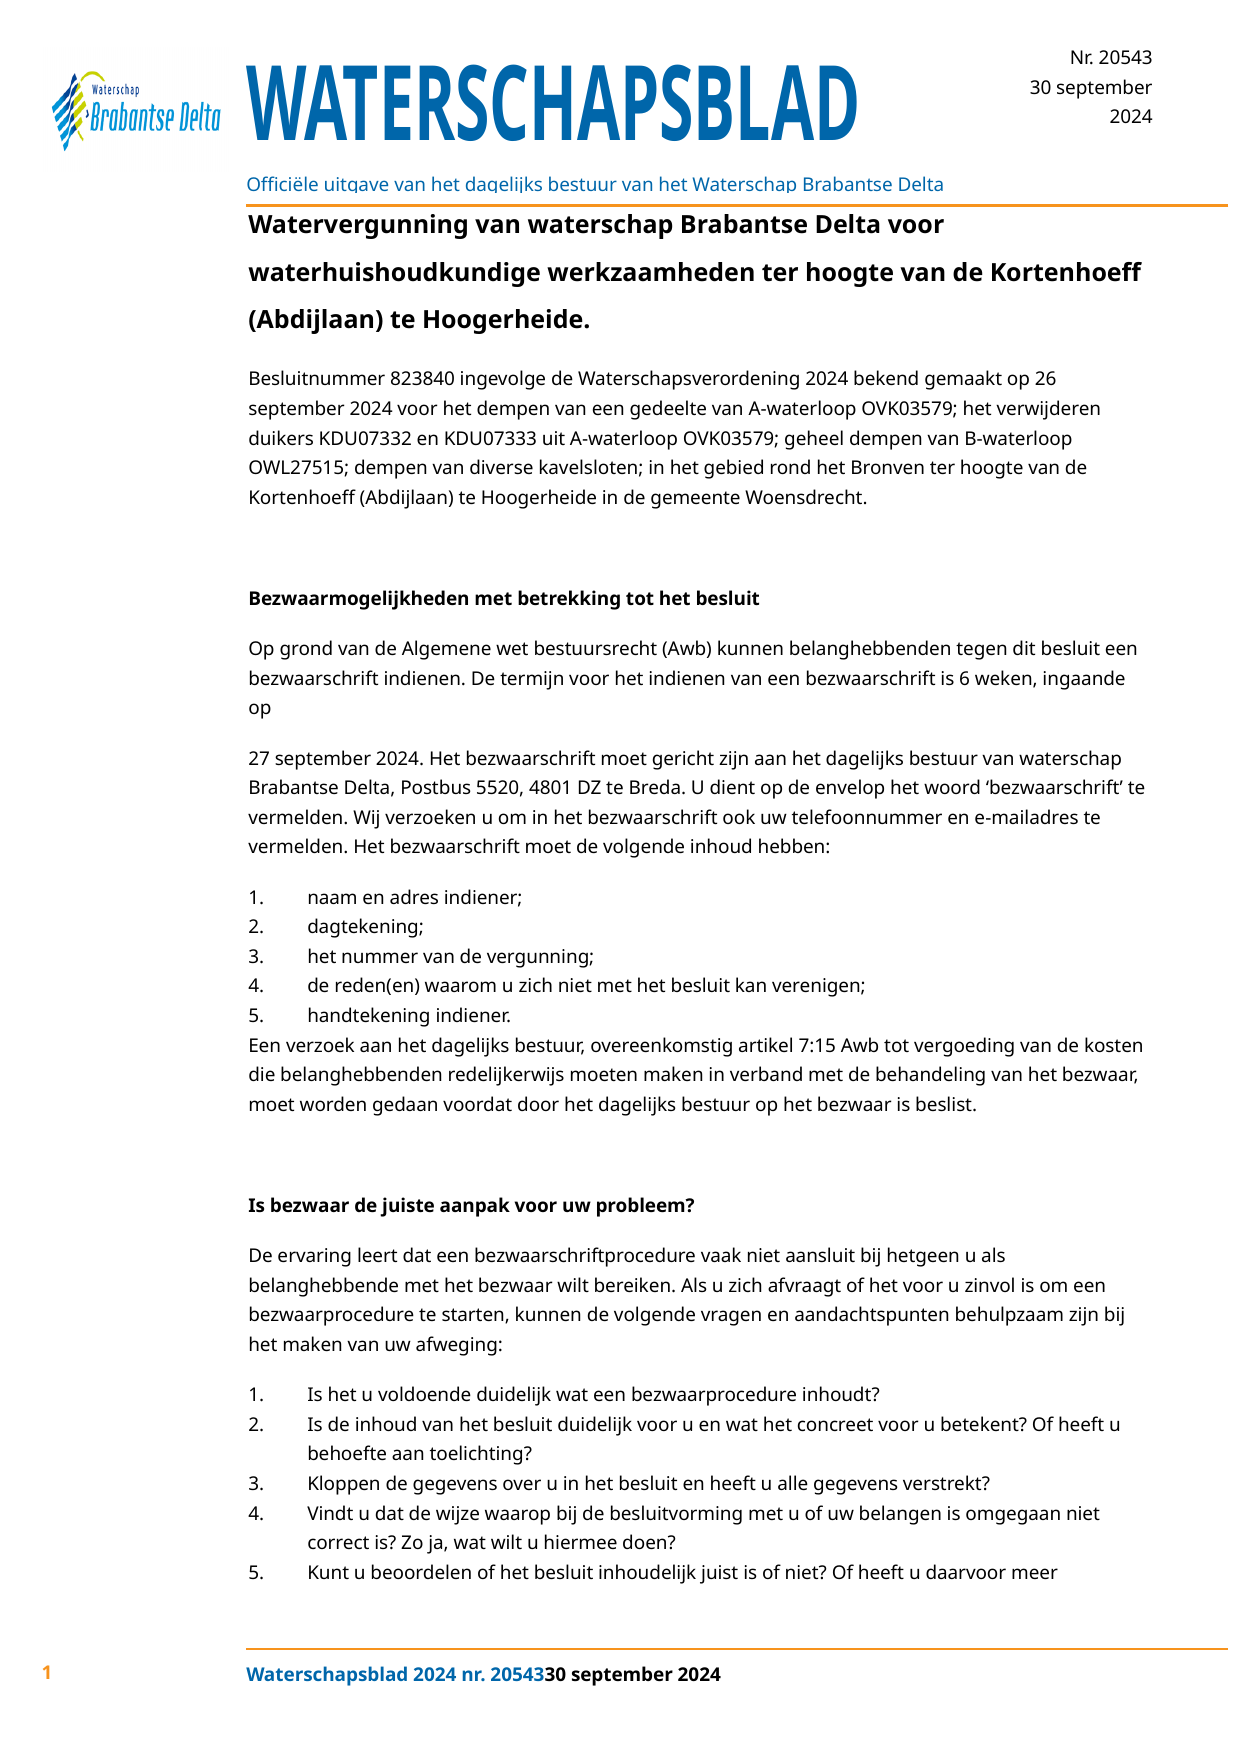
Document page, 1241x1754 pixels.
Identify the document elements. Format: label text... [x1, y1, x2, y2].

text Besluitnummer 823840 ingevolge de Waterschapsverordening 2024 bekend gemaakt op 26 september 2024 voor het dempen van een gedeelte van A-waterloop OVK03579; het verwijderen duikers KDU07332 en KDU07333 uit A-waterloop OVK03579; geheel dempen van B-waterloop OWL27515; dempen van diverse kavelsloten; in het gebied rond het Bronven ter hoogte van de Kortenhoeff (Abdijlaan) te Hoogerheide in de gemeente Woensdrecht. [248, 366, 1152, 509]
list het nummer van de vergunning; [248, 943, 1152, 969]
list dagtekening; [248, 913, 1152, 939]
list Kloppen de gegevens over u in het besluit en heeft u alle gegevens verstrekt? [248, 1470, 1152, 1496]
list Vindt u dat de wijze waarop bij de besluitvorming met u of uw belangen is omgegaan niet correct is? Zo ja, wat wilt u hiermee doen? [248, 1500, 1152, 1555]
list Is het u voldoende duidelijk wat een bezwaarprocedure inhoudt? [248, 1381, 1152, 1407]
text De ervaring leert dat een bezwaarschriftprocedure vaak niet aansluit bij hetgeen u als belanghebbende met het bezwaar wilt bereiken. Als u zich afvraagt of het voor u zinvol is om een bezwaarprocedure te starten, kunnen de volgende vragen en aandachtspunten behulpzaam zijn bij het maken van uw afweging: [248, 1242, 1152, 1357]
list naam en adres indiener; [248, 884, 1152, 909]
text Op grond van de Algemene wet bestuursrecht (Awb) kunnen belanghebbenden tegen dit besluit een bezwaarschrift indienen. De termijn voor het indienen van een bezwaarschrift is 6 weken, ingaande op [248, 635, 1152, 720]
list Kunt u beoordelen of het besluit inhoudelijk juist is of niet? Of heeft u daarvoor meer [248, 1559, 1152, 1584]
text 27 september 2024. Het bezwaarschrift moet gericht zijn aan het dagelijks bestuur van waterschap Brabantse Delta, Postbus 5520, 4801 DZ te Breda. U dient op de envelop het woord ‘bezwaarschrift’ te vermelden. Wij verzoeken u om in het bezwaarschrift ook uw telefoonnummer en e‑mailadres te vermelden. Het bezwaarschrift moet de volgende inhoud hebben: [248, 745, 1152, 859]
list handtekening indiener. [248, 1002, 1152, 1028]
text Is bezwaar de juiste aanpak voor uw probleem? [248, 1192, 1152, 1217]
text Watervergunning van waterschap Brabantse Delta voor waterhuishoudkundige werkzaamheden ter hoogte van de Kortenhoeff (Abdijlaan) te Hoogerheide. [248, 207, 1152, 336]
text Een verzoek aan het dagelijks bestuur, overeenkomstig artikel 7:15 Awb tot vergoeding van de kosten die belanghebbenden redelijkerwijs moeten maken in verband met de behandeling van het bezwaar, moet worden gedaan voordat door het dagelijks bestuur op het bezwaar is beslist. [248, 1032, 1152, 1117]
picture [41, 47, 231, 172]
text Bezwaarmogelijkheden met betrekking tot het besluit [248, 585, 1152, 610]
list Is de inhoud van het besluit duidelijk voor u en wat het concreet voor u betekent? Of heeft u behoefte aan toelichting? [248, 1411, 1152, 1466]
list de reden(en) waarom u zich niet met het besluit kan verenigen; [248, 973, 1152, 998]
